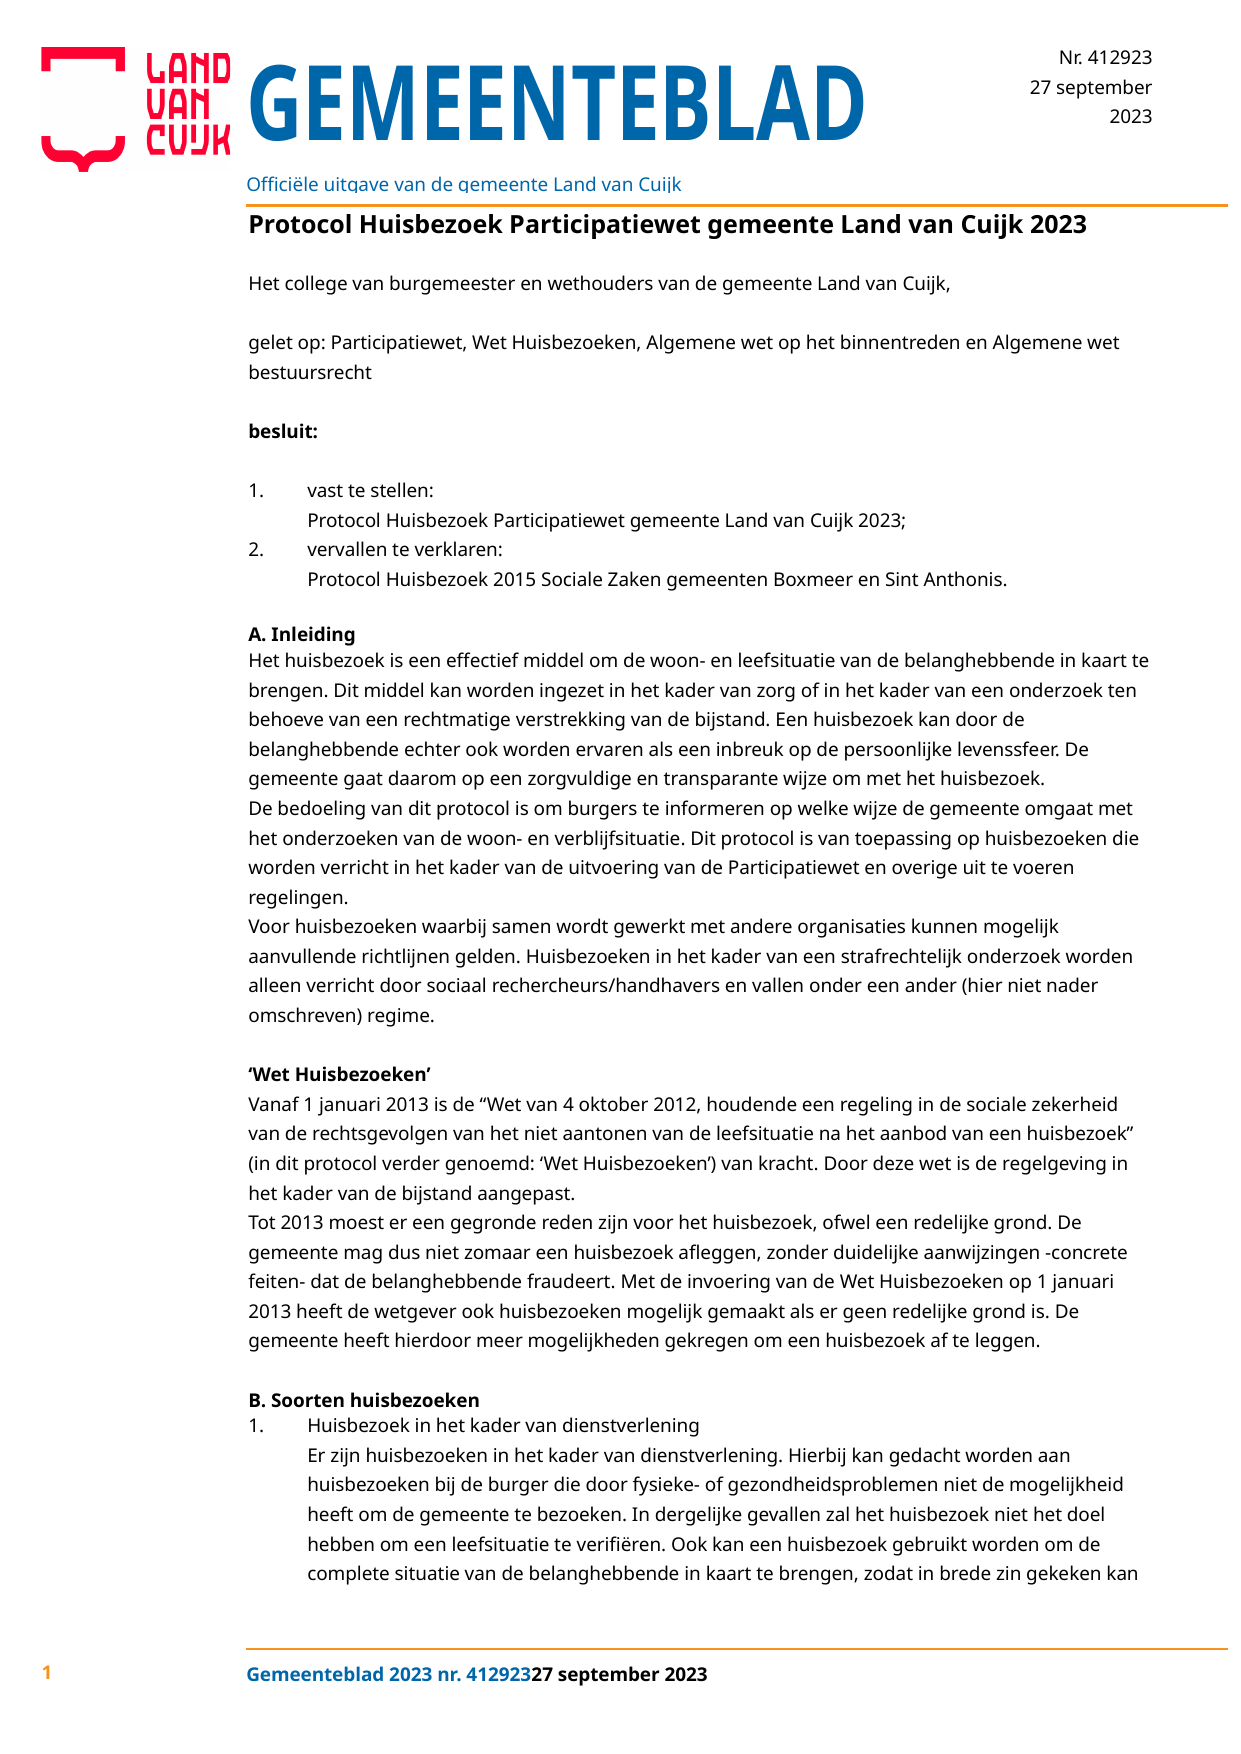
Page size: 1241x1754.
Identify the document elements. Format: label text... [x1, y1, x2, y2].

list Er zijn huisbezoeken in het kader van dienstverlening. Hierbij kan gedacht worden aan huisbezoeken bij de burger die door fysieke- of gezondheidsproblemen niet de mogelijkheid heeft om de gemeente te bezoeken. In dergelijke gevallen zal het huisbezoek niet het doel hebben om een leefsituatie te verifiëren. Ook kan een huisbezoek gebruikt worden om de complete situatie van de belanghebbende in kaart te brengen, zodat in brede zin gekeken kan [248, 1442, 1152, 1586]
text De bedoeling van dit protocol is om burgers te informeren op welke wijze de gemeente omgaat met het onderzoeken van de woon- en verblijfsituatie. Dit protocol is van toepassing op huisbezoeken die worden verricht in het kader van de uitvoering van de Participatiewet en overige uit te voeren regelingen. [248, 795, 1152, 909]
text A. Inleiding [248, 621, 1152, 647]
text Het college van burgemeester en wethouders van de gemeente Land van Cuijk, [248, 270, 1152, 296]
text Tot 2013 moest er een gegronde reden zijn voor het huisbezoek, ofwel een redelijke grond. De gemeente mag dus niet zomaar een huisbezoek afleggen, zonder duidelijke aanwijzingen -concrete feiten- dat de belanghebbende fraudeert. Met de invoering van de Wet Huisbezoeken op 1 januari 2013 heeft de wetgever ook huisbezoeken mogelijk gemaakt als er geen redelijke grond is. De gemeente heeft hierdoor meer mogelijkheden gekregen om een huisbezoek af te leggen. [248, 1209, 1152, 1353]
text gelet op: Participatiewet, Wet Huisbezoeken, Algemene wet op het binnentreden en Algemene wet bestuursrecht [248, 329, 1152, 385]
text B. Soorten huisbezoeken [248, 1387, 1152, 1412]
list vast te stellen: [248, 477, 1152, 503]
text besluit: [248, 418, 1152, 444]
text ‘Wet Huisbezoeken’ [248, 1061, 1152, 1087]
list Protocol Huisbezoek Participatiewet gemeente Land van Cuijk 2023; [248, 507, 1152, 533]
list Huisbezoek in het kader van dienstverlening [248, 1412, 1152, 1438]
text Het huisbezoek is een effectief middel om de woon- en leefsituatie van de belanghebbende in kaart te brengen. Dit middel kan worden ingezet in het kader van zorg of in het kader van een onderzoek ten behoeve van een rechtmatige verstrekking van de bijstand. Een huisbezoek kan door de belanghebbende echter ook worden ervaren als een inbreuk op de persoonlijke levenssfeer. De gemeente gaat daarom op een zorgvuldige en transparante wijze om met het huisbezoek. [248, 647, 1152, 791]
text Voor huisbezoeken waarbij samen wordt gewerkt met andere organisaties kunnen mogelijk aanvullende richtlijnen gelden. Huisbezoeken in het kader van een strafrechtelijk onderzoek worden alleen verricht door sociaal rechercheurs/handhavers en vallen onder een ander (hier niet nader omschreven) regime. [248, 913, 1152, 1028]
list vervallen te verklaren: [248, 537, 1152, 562]
text Protocol Huisbezoek Participatiewet gemeente Land van Cuijk 2023 [248, 207, 1152, 241]
list Protocol Huisbezoek 2015 Sociale Zaken gemeenten Boxmeer en Sint Anthonis. [248, 566, 1152, 592]
text Vanaf 1 januari 2013 is de “Wet van 4 oktober 2012, houdende een regeling in de sociale zekerheid van de rechtsgevolgen van het niet aantonen van de leefsituatie na het aanbod van een huisbezoek” (in dit protocol verder genoemd: ‘Wet Huisbezoeken’) van kracht. Door deze wet is de regelgeving in het kader van de bijstand aangepast. [248, 1091, 1152, 1205]
picture [41, 47, 231, 172]
